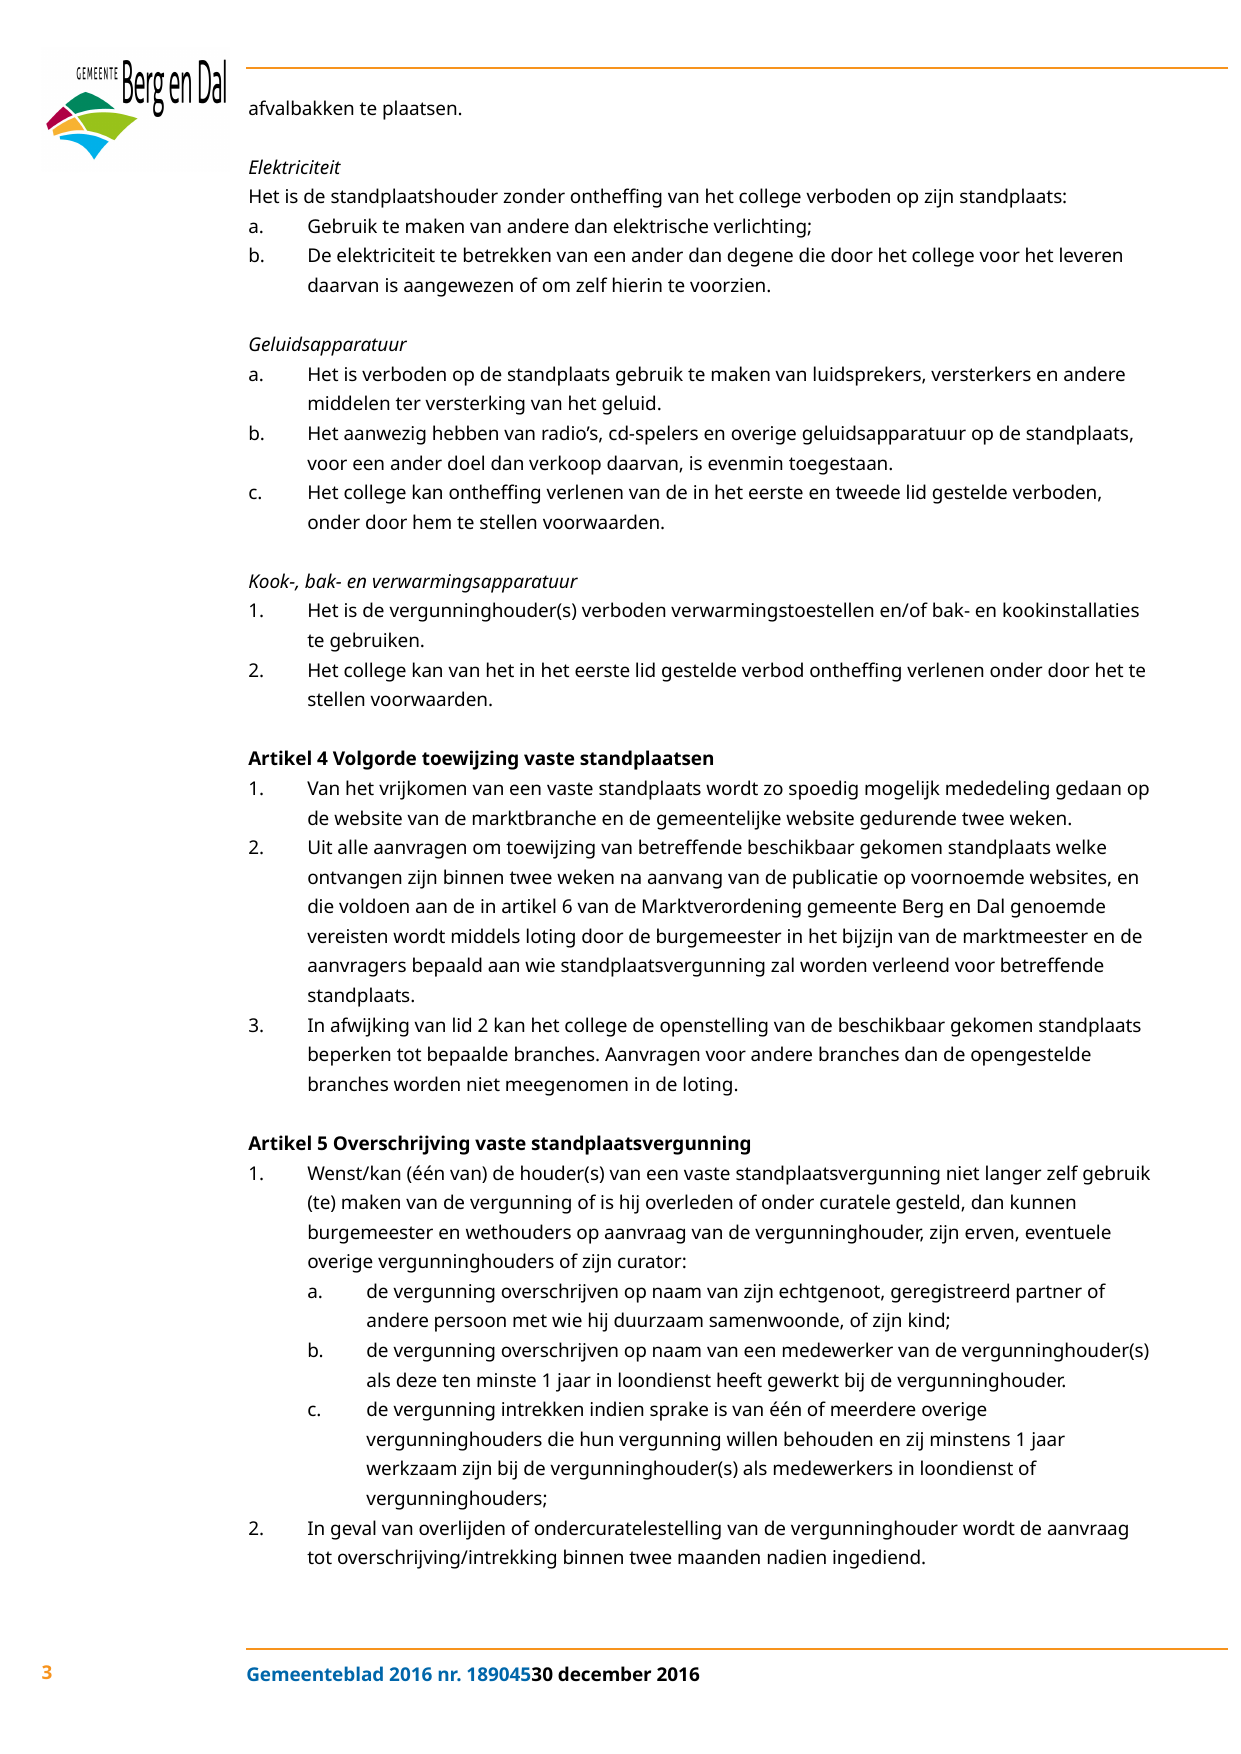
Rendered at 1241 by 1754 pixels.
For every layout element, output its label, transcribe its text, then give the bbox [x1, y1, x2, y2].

list de vergunning overschrijven op naam van zijn echtgenoot, geregistreerd partner of andere persoon met wie hij duurzaam samenwoonde, of zijn kind; [307, 1278, 1152, 1333]
text Artikel 5 Overschrijving vaste standplaatsvergunning [248, 1130, 1152, 1156]
list Gebruik te maken van andere dan elektrische verlichting; [248, 213, 1152, 239]
text afvalbakken te plaatsen. [248, 95, 1152, 121]
list Wenst/kan (één van) de houder(s) van een vaste standplaatsvergunning niet langer zelf gebruik (te) maken van de vergunning of is hij overleden of onder curatele gesteld, dan kunnen burgemeester en wethouders op aanvraag van de vergunninghouder, zijn erven, eventuele overige vergunninghouders of zijn curator: [248, 1160, 1152, 1274]
text Het is de standplaatshouder zonder ontheffing van het college verboden op zijn standplaats: [248, 183, 1152, 209]
text Elektriciteit [248, 154, 1152, 180]
text Geluidsapparatuur [248, 331, 1152, 357]
list Het college kan van het in het eerste lid gestelde verbod ontheffing verlenen onder door het te stellen voorwaarden. [248, 657, 1152, 712]
list de vergunning overschrijven op naam van een medewerker van de vergunninghouder(s) als deze ten minste 1 jaar in loondienst heeft gewerkt bij de vergunninghouder. [307, 1337, 1152, 1393]
list In afwijking van lid 2 kan het college de openstelling van de beschikbaar gekomen standplaats beperken tot bepaalde branches. Aanvragen voor andere branches dan de opengestelde branches worden niet meegenomen in de loting. [248, 1012, 1152, 1097]
picture [41, 47, 231, 172]
list Uit alle aanvragen om toewijzing van betreffende beschikbaar gekomen standplaats welke ontvangen zijn binnen twee weken na aanvang van de publicatie op voornoemde websites, en die voldoen aan de in artikel 6 van de Marktverordening gemeente Berg en Dal genoemde vereisten wordt middels loting door de burgemeester in het bijzijn van de marktmeester en de aanvragers bepaald aan wie standplaatsvergunning zal worden verleend voor betreffende standplaats. [248, 834, 1152, 1008]
text Kook-, bak- en verwarmingsapparatuur [248, 568, 1152, 594]
list De elektriciteit te betrekken van een ander dan degene die door het college voor het leveren daarvan is aangewezen of om zelf hierin te voorzien. [248, 243, 1152, 298]
list Het is de vergunninghouder(s) verboden verwarmingstoestellen en/of bak- en kookinstallaties te gebruiken. [248, 598, 1152, 653]
list Het college kan ontheffing verlenen van de in het eerste en tweede lid gestelde verboden, onder door hem te stellen voorwaarden. [248, 479, 1152, 535]
list Het aanwezig hebben van radio’s, cd-spelers en overige geluidsapparatuur op de standplaats, voor een ander doel dan verkoop daarvan, is evenmin toegestaan. [248, 420, 1152, 476]
list Van het vrijkomen van een vaste standplaats wordt zo spoedig mogelijk mededeling gedaan op de website van de marktbranche en de gemeentelijke website gedurende twee weken. [248, 775, 1152, 831]
list In geval van overlijden of ondercuratelestelling van de vergunninghouder wordt de aanvraag tot overschrijving/intrekking binnen twee maanden nadien ingediend. [248, 1515, 1152, 1570]
list Het is verboden op de standplaats gebruik te maken van luidsprekers, versterkers en andere middelen ter versterking van het geluid. [248, 361, 1152, 416]
list de vergunning intrekken indien sprake is van één of meerdere overige vergunninghouders die hun vergunning willen behouden en zij minstens 1 jaar werkzaam zijn bij de vergunninghouder(s) als medewerkers in loondienst of vergunninghouders; [307, 1396, 1152, 1511]
text Artikel 4 Volgorde toewijzing vaste standplaatsen [248, 746, 1152, 771]
